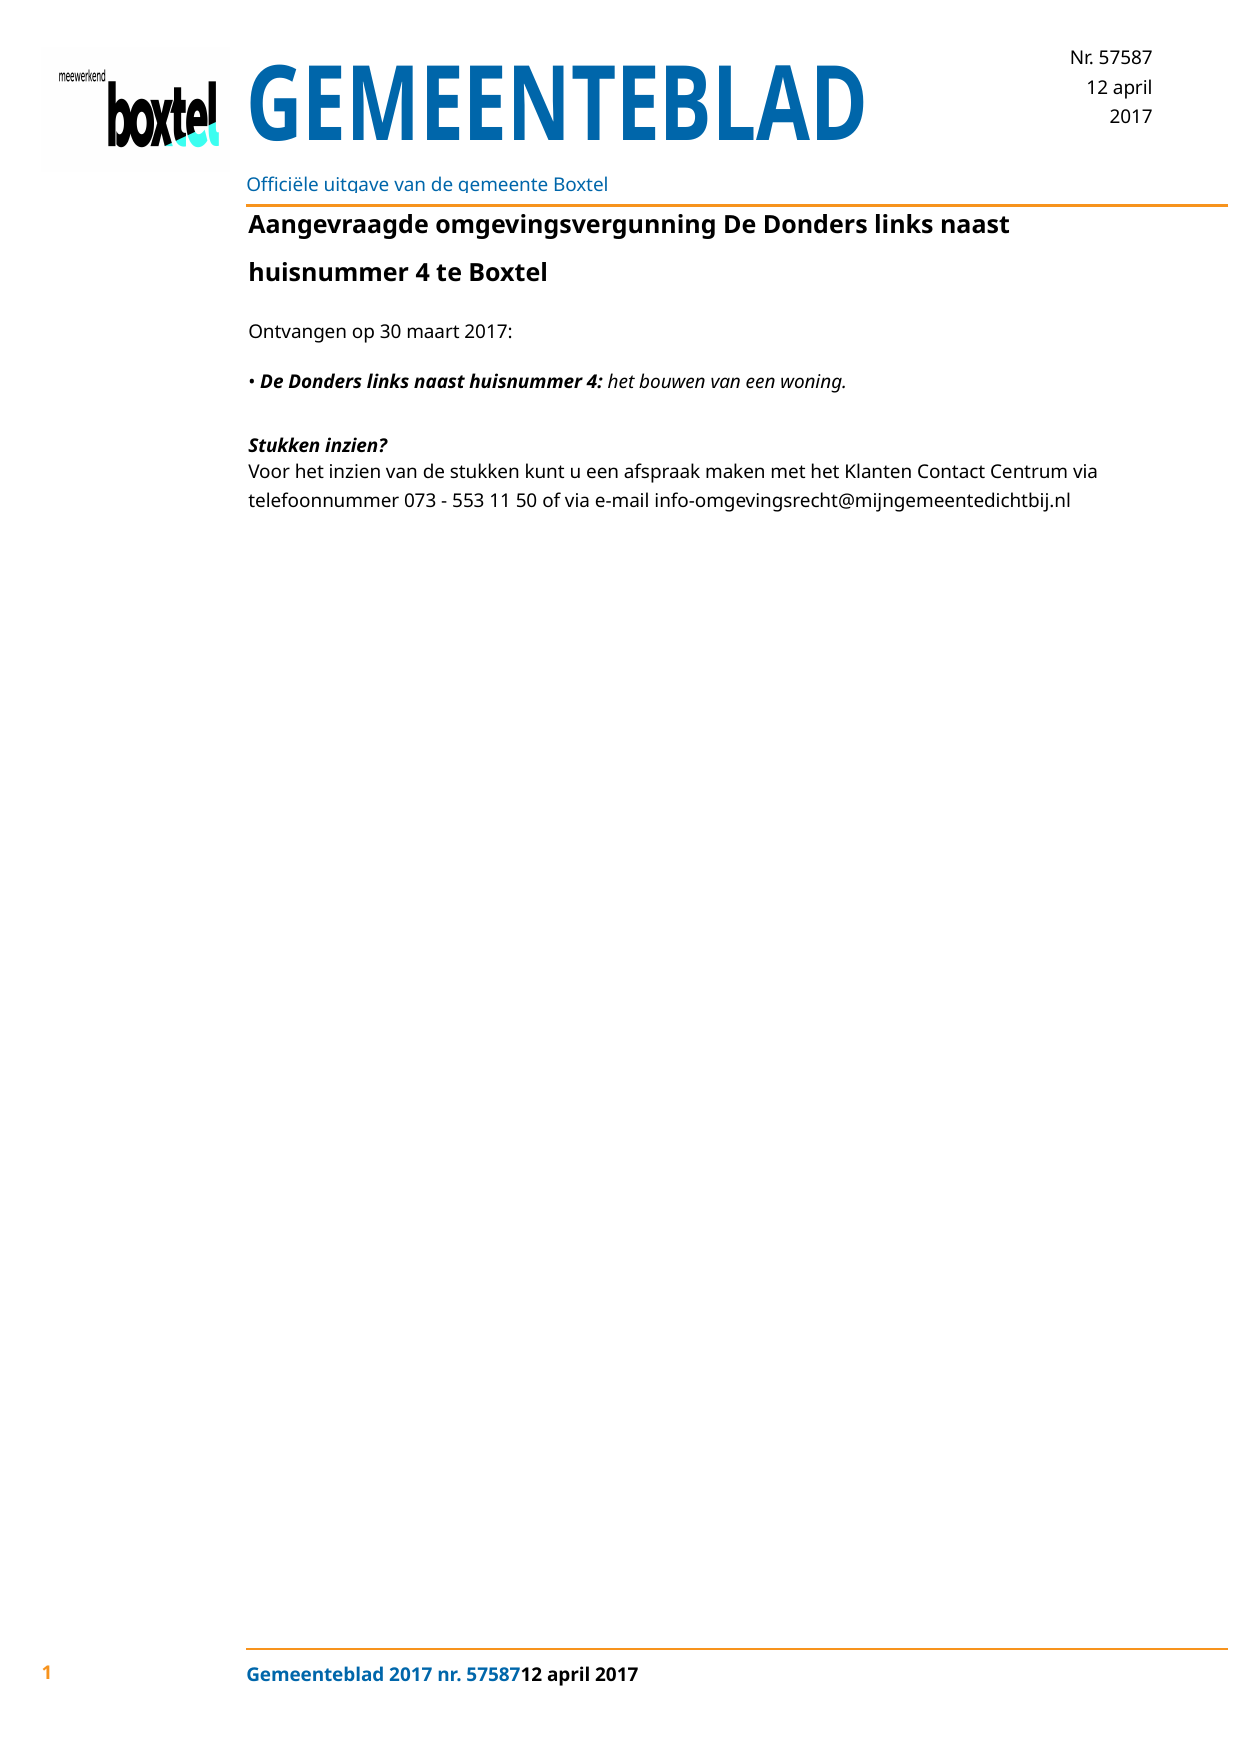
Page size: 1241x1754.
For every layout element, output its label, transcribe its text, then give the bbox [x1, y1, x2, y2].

text Voor het inzien van de stukken kunt u een afspraak maken met het Klanten Contact Centrum via telefoonnummer 073 - 553 11 50 of via e-mail info-omgevingsrecht@mijngemeentedichtbij.nl [248, 458, 1152, 513]
text Aangevraagde omgevingsvergunning De Donders links naast huisnummer 4 te Boxtel [248, 207, 1152, 288]
text • De Donders links naast huisnummer 4: het bouwen van een woning. [248, 368, 1152, 394]
text Stukken inzien? [248, 432, 1152, 458]
text Ontvangen op 30 maart 2017: [248, 318, 1152, 344]
picture [41, 47, 231, 172]
